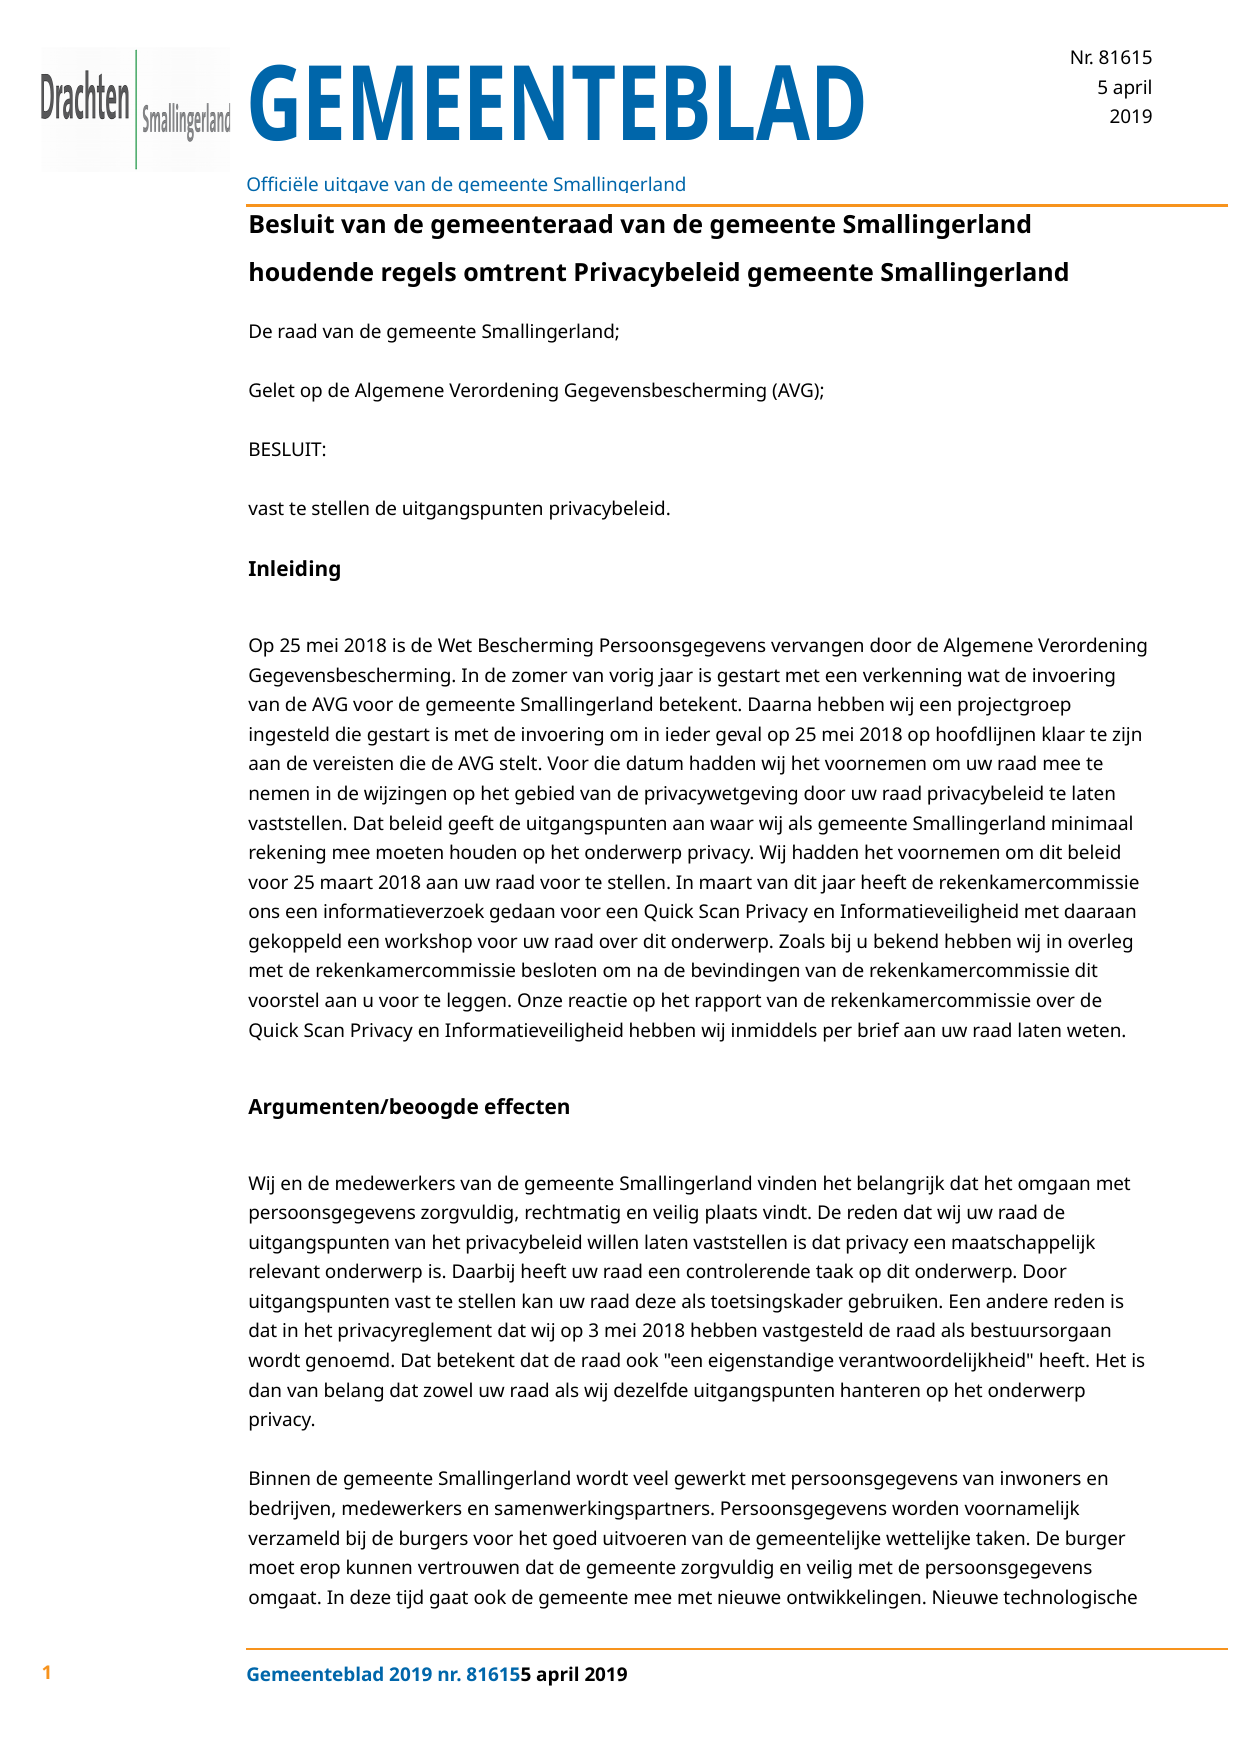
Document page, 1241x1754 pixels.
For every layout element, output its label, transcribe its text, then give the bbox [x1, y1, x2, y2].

text Inleiding [248, 554, 1152, 583]
text vast te stellen de uitgangspunten privacybeleid. [248, 495, 1152, 521]
text Argumenten/beoogde effecten [248, 1092, 1152, 1121]
text De raad van de gemeente Smallingerland; [248, 318, 1152, 344]
text Wij en de medewerkers van de gemeente Smallingerland vinden het belangrijk dat het omgaan met persoonsgegevens zorgvuldig, rechtmatig en veilig plaats vindt. De reden dat wij uw raad de uitgangspunten van het privacybeleid willen laten vaststellen is dat privacy een maatschappelijk relevant onderwerp is. Daarbij heeft uw raad een controlerende taak op dit onderwerp. Door uitgangspunten vast te stellen kan uw raad deze als toetsingskader gebruiken. Een andere reden is dat in het privacyreglement dat wij op 3 mei 2018 hebben vastgesteld de raad als bestuursorgaan wordt genoemd. Dat betekent dat de raad ook "een eigenstandige verantwoordelijkheid" heeft. Het is dan van belang dat zowel uw raad als wij dezelfde uitgangspunten hanteren op het onderwerp privacy. [248, 1170, 1152, 1432]
text BESLUIT: [248, 436, 1152, 462]
text Binnen de gemeente Smallingerland wordt veel gewerkt met persoonsgegevens van inwoners en bedrijven, medewerkers en samenwerkingspartners. Persoonsgegevens worden voornamelijk verzameld bij de burgers voor het goed uitvoeren van de gemeentelijke wettelijke taken. De burger moet erop kunnen vertrouwen dat de gemeente zorgvuldig en veilig met de persoonsgegevens omgaat. In deze tijd gaat ook de gemeente mee met nieuwe ontwikkelingen. Nieuwe technologische [248, 1466, 1152, 1610]
text Gelet op de Algemene Verordening Gegevensbescherming (AVG); [248, 377, 1152, 403]
text Op 25 mei 2018 is de Wet Bescherming Persoonsgegevens vervangen door de Algemene Verordening Gegevensbescherming. In de zomer van vorig jaar is gestart met een verkenning wat de invoering van de AVG voor de gemeente Smallingerland betekent. Daarna hebben wij een projectgroep ingesteld die gestart is met de invoering om in ieder geval op 25 mei 2018 op hoofdlijnen klaar te zijn aan de vereisten die de AVG stelt. Voor die datum hadden wij het voornemen om uw raad mee te nemen in de wijzingen op het gebied van de privacywetgeving door uw raad privacybeleid te laten vaststellen. Dat beleid geeft de uitgangspunten aan waar wij als gemeente Smallingerland minimaal rekening mee moeten houden op het onderwerp privacy. Wij hadden het voornemen om dit beleid voor 25 maart 2018 aan uw raad voor te stellen. In maart van dit jaar heeft de rekenkamercommissie ons een informatieverzoek gedaan voor een Quick Scan Privacy en Informatieveiligheid met daaraan gekoppeld een workshop voor uw raad over dit onderwerp. Zoals bij u bekend hebben wij in overleg met de rekenkamercommissie besloten om na de bevindingen van de rekenkamercommissie dit voorstel aan u voor te leggen. Onze reactie op het rapport van de rekenkamercommissie over de Quick Scan Privacy en Informatieveiligheid hebben wij inmiddels per brief aan uw raad laten weten. [248, 632, 1152, 1043]
picture [41, 47, 231, 172]
text Besluit van de gemeenteraad van de gemeente Smallingerland houdende regels omtrent Privacybeleid gemeente Smallingerland [248, 207, 1152, 288]
